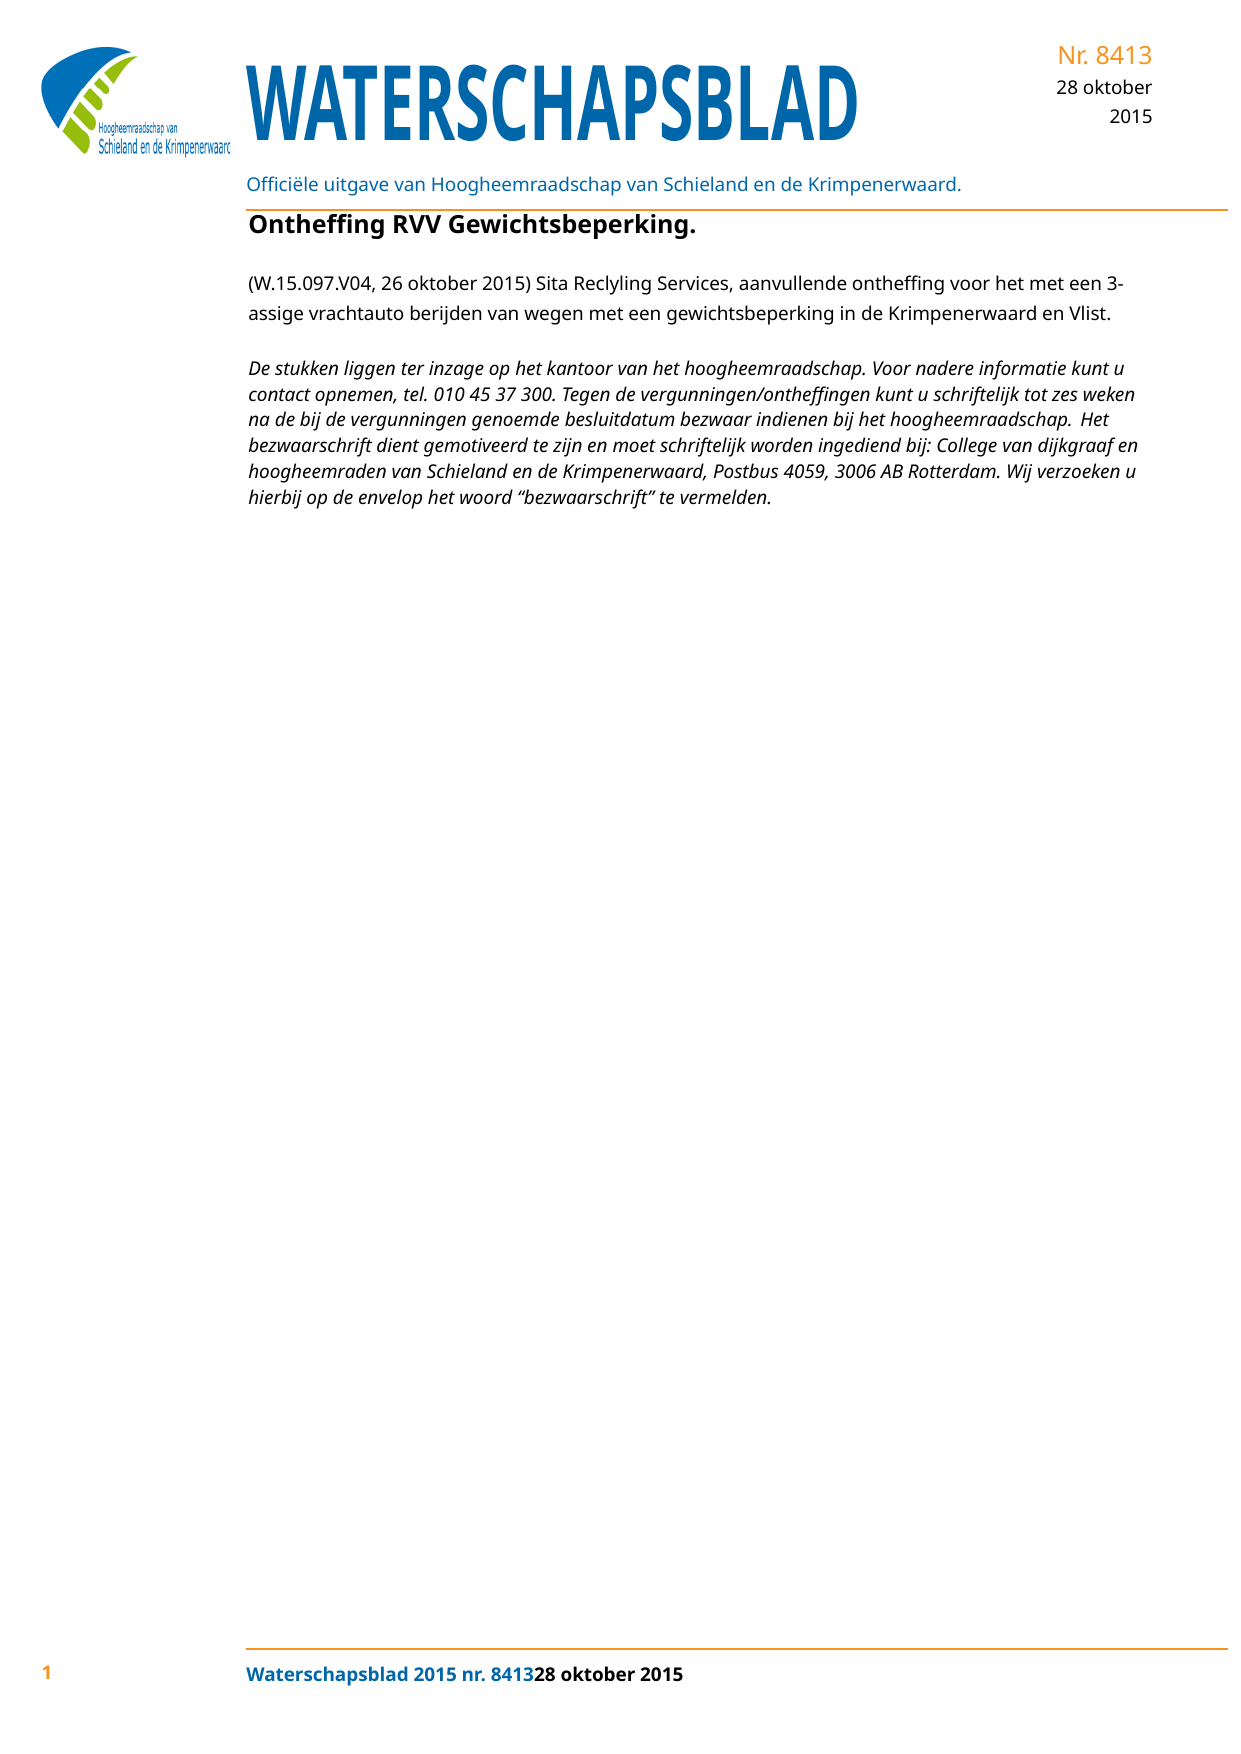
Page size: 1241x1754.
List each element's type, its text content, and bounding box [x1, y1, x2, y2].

text De stukken liggen ter inzage op het kantoor van het hoogheemraadschap. Voor nadere informatie kunt u contact opnemen, tel. 010 45 37 300. Tegen de vergunningen/ontheffingen kunt u schriftelijk tot zes weken na de bij de vergunningen genoemde besluitdatum bezwaar indienen bij het hoogheemraadschap. Het bezwaarschrift dient gemotiveerd te zijn en moet schriftelijk worden ingediend bij: College van dijkgraaf en hoogheemraden van Schieland en de Krimpenerwaard, Postbus 4059, 3006 AB Rotterdam. Wij verzoeken u hierbij op de envelop het woord “bezwaarschrift” te vermelden. [248, 355, 1152, 509]
picture [41, 47, 231, 172]
text Ontheffing RVV Gewichtsbeperking. [248, 211, 1152, 241]
text (W.15.097.V04, 26 oktober 2015) Sita Reclyling Services, aanvullende ontheffing voor het met een 3-assige vrachtauto berijden van wegen met een gewichtsbeperking in de Krimpenerwaard en Vlist. [248, 270, 1152, 326]
